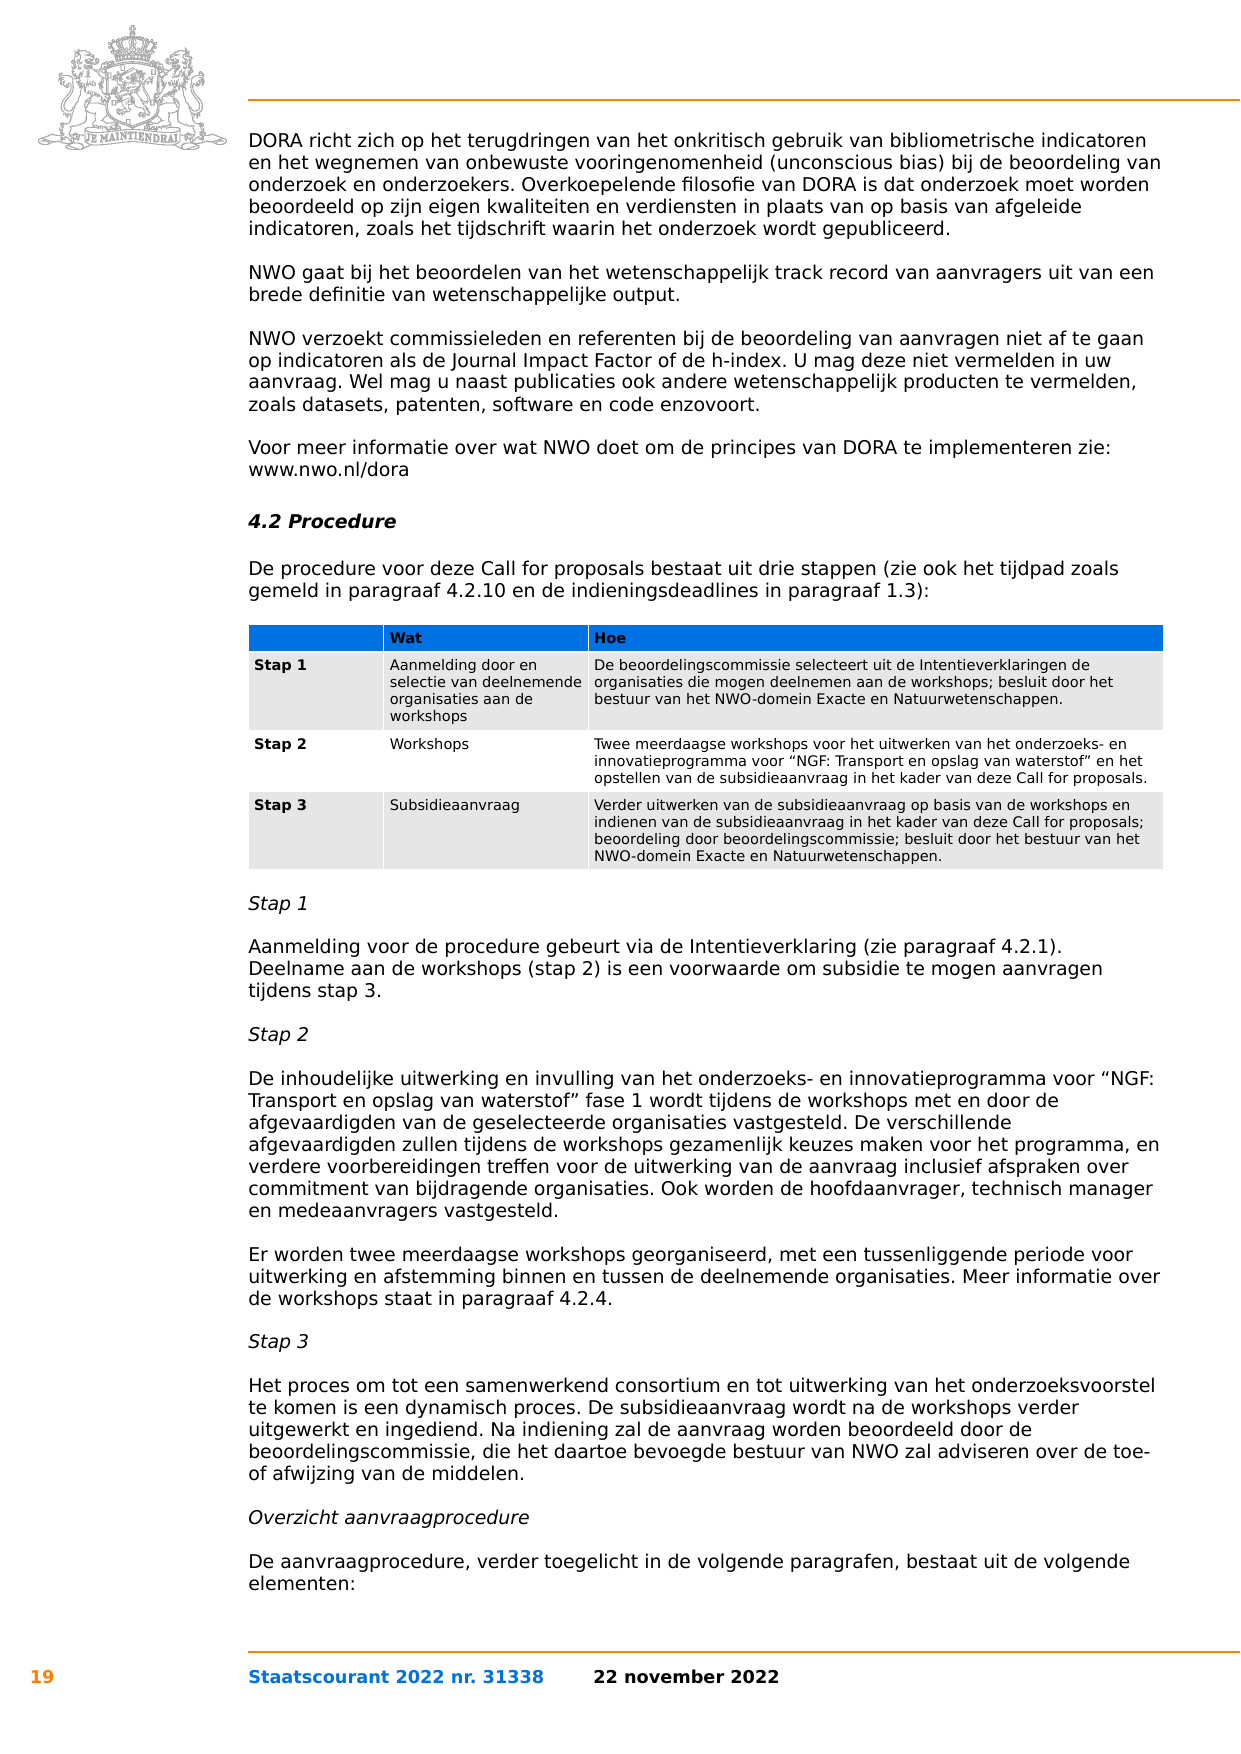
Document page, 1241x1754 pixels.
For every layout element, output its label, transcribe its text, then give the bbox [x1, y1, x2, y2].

table_cell De beoordelingscommissie selecteert uit de Intentieverklaringen de organisaties die mogen deelnemen aan de workshops; besluit door het bestuur van het NWO-domein Exacte en Natuurwetenschappen. [589, 653, 1163, 730]
subtitle 4.2 Procedure [248, 511, 1163, 533]
table_cell Subsidieaanvraag [384, 792, 588, 869]
text Voor meer informatie over wat NWO doet om de principes van DORA te implementeren zie: www.nwo.nl/dora [248, 437, 1163, 481]
table_header Wat [384, 625, 588, 651]
text De procedure voor deze Call for proposals bestaat uit drie stappen (zie ook het tijdpad zoals gemeld in paragraaf 4.2.10 en de indieningsdeadlines in paragraaf 1.3): [248, 558, 1163, 602]
text Aanmelding voor de procedure gebeurt via de Intentieverklaring (zie paragraaf 4.2.1). Deelname aan de workshops (stap 2) is een voorwaarde om subsidie te mogen aanvragen tijdens stap 3. [248, 936, 1163, 1002]
subtitle Stap 3 [248, 1331, 1163, 1353]
table_cell Workshops [384, 731, 588, 791]
table_cell Stap 1 [249, 653, 383, 730]
text Er worden twee meerdaagse workshops georganiseerd, met een tussenliggende periode voor uitwerking en afstemming binnen en tussen de deelnemende organisaties. Meer informatie over de workshops staat in paragraaf 4.2.4. [248, 1244, 1163, 1309]
table_cell Verder uitwerken van de subsidieaanvraag op basis van de workshops en indienen van de subsidieaanvraag in het kader van deze Call for proposals; beoordeling door beoordelingscommissie; besluit door het bestuur van het NWO-domein Exacte en Natuurwetenschappen. [589, 792, 1163, 869]
table_cell Twee meerdaagse workshops voor het uitwerken van het onderzoeks- en innovatieprogramma voor “NGF: Transport en opslag van waterstof” en het opstellen van de subsidieaanvraag in het kader van deze Call for proposals. [589, 731, 1163, 791]
subtitle Overzicht aanvraagprocedure [248, 1507, 1163, 1529]
table_header [249, 625, 383, 651]
text DORA richt zich op het terugdringen van het onkritisch gebruik van bibliometrische indicatoren en het wegnemen van onbewuste vooringenomenheid (unconscious bias) bij de beoordeling van onderzoek en onderzoekers. Overkoepelende filosofie van DORA is dat onderzoek moet worden beoordeeld op zijn eigen kwaliteiten en verdiensten in plaats van op basis van afgeleide indicatoren, zoals het tijdschrift waarin het onderzoek wordt gepubliceerd. [248, 130, 1163, 240]
table_cell Stap 3 [249, 792, 383, 869]
subtitle Stap 1 [248, 892, 1163, 914]
table_cell Stap 2 [249, 731, 383, 791]
text Het proces om tot een samenwerkend consortium en tot uitwerking van het onderzoeksvoorstel te komen is een dynamisch proces. De subsidieaanvraag wordt na de workshops verder uitgewerkt en ingediend. Na indiening zal de aanvraag worden beoordeeld door de beoordelingscommissie, die het daartoe bevoegde bestuur van NWO zal adviseren over de toe- of afwijzing van de middelen. [248, 1375, 1163, 1485]
text De inhoudelijke uitwerking en invulling van het onderzoeks- en innovatieprogramma voor “NGF: Transport en opslag van waterstof” fase 1 wordt tijdens de workshops met en door de afgevaardigden van de geselecteerde organisaties vastgesteld. De verschillende afgevaardigden zullen tijdens de workshops gezamenlijk keuzes maken voor het programma, en verdere voorbereidingen treffen voor de uitwerking van de aanvraag inclusief afspraken over commitment van bijdragende organisaties. Ook worden de hoofdaanvrager, technisch manager en medeaanvragers vastgesteld. [248, 1068, 1163, 1222]
text NWO verzoekt commissieleden en referenten bij de beoordeling van aanvragen niet af te gaan op indicatoren als de Journal Impact Factor of de h-index. U mag deze niet vermelden in uw aanvraag. Wel mag u naast publicaties ook andere wetenschappelijk producten te vermelden, zoals datasets, patenten, software en code enzovoort. [248, 327, 1163, 415]
text De aanvraagprocedure, verder toegelicht in de volgende paragrafen, bestaat uit de volgende elementen: [248, 1551, 1163, 1595]
subtitle Stap 2 [248, 1024, 1163, 1046]
table_cell Aanmelding door en selectie van deelnemende organisaties aan de workshops [384, 653, 588, 730]
picture [38, 25, 227, 150]
table_header Hoe [589, 625, 1163, 651]
text NWO gaat bij het beoordelen van het wetenschappelijk track record van aanvragers uit van een brede definitie van wetenschappelijke output. [248, 262, 1163, 306]
